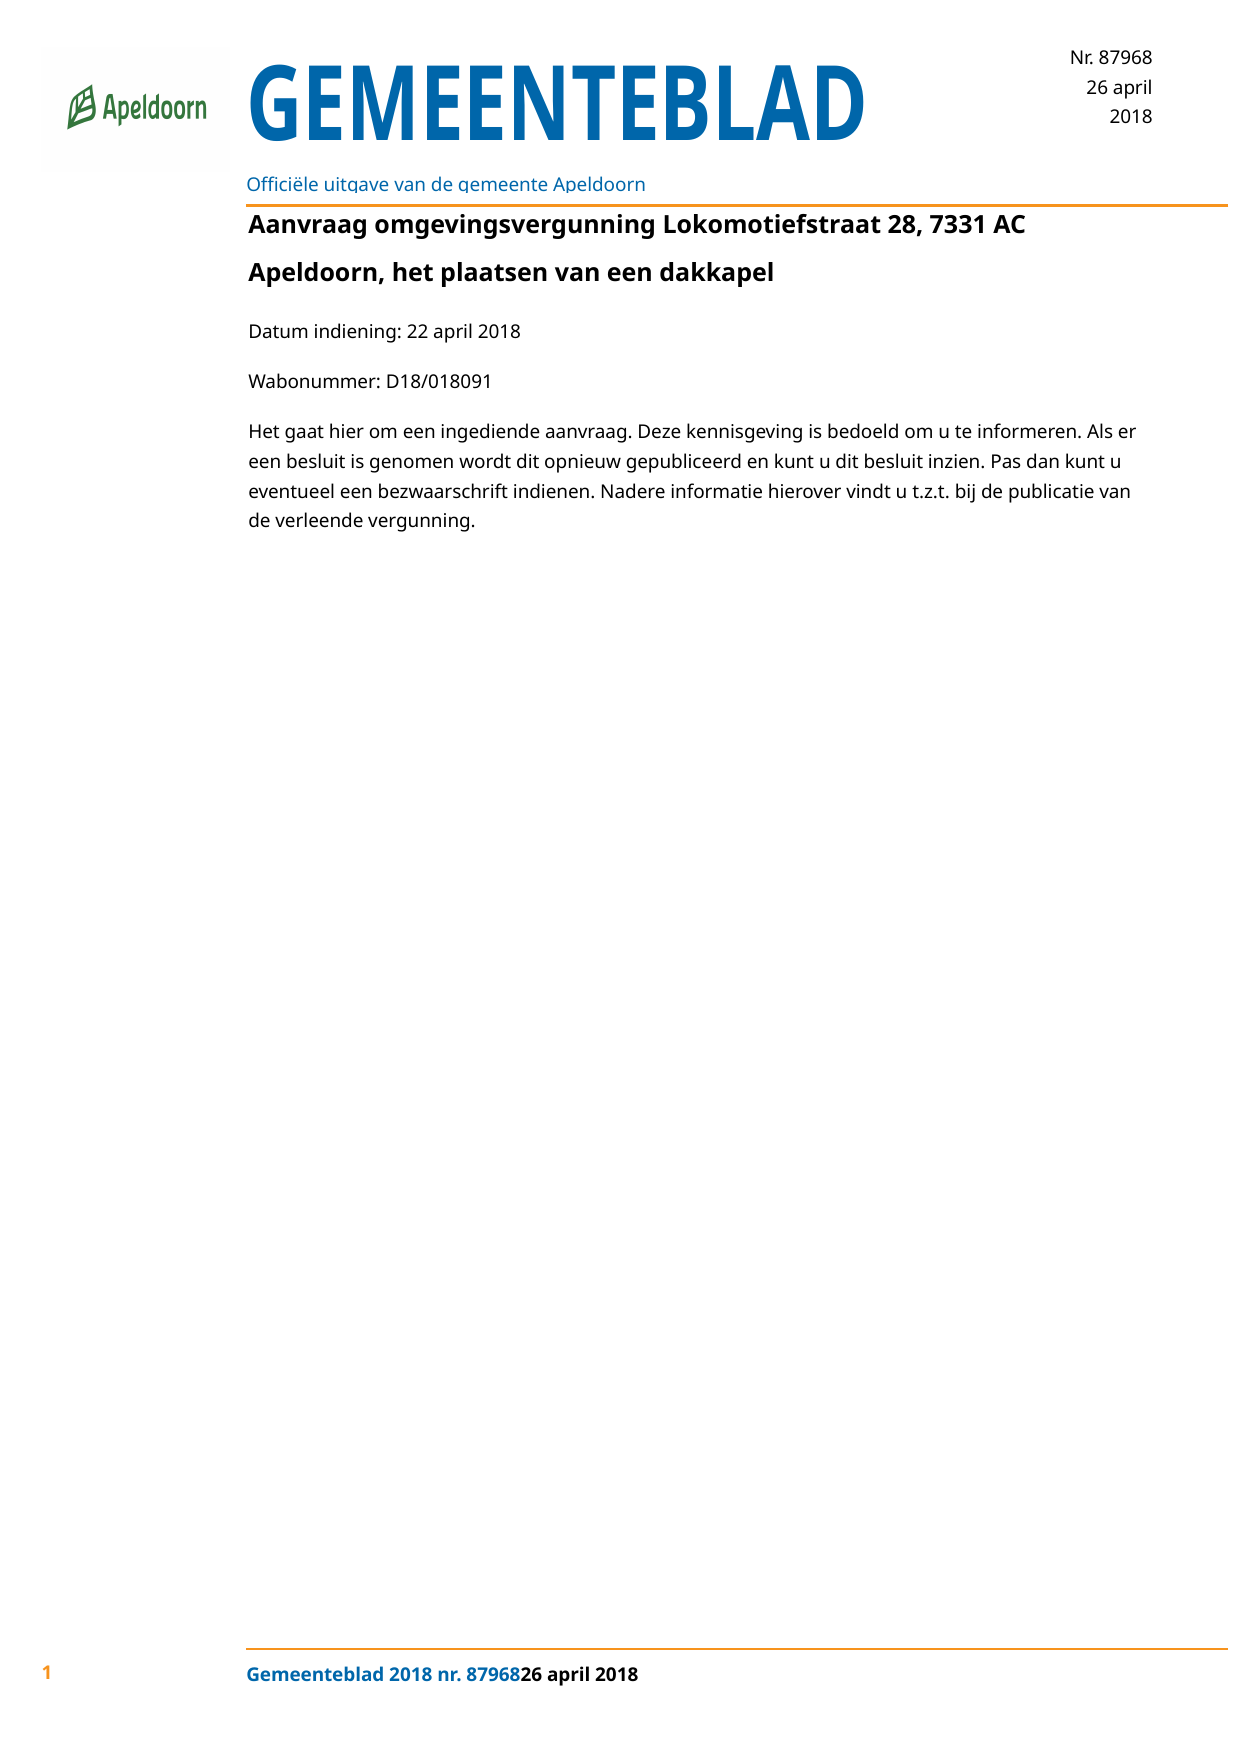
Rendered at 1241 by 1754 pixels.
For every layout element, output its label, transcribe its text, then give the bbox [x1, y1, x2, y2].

text Het gaat hier om een ingediende aanvraag. Deze kennisgeving is bedoeld om u te informeren. Als er een besluit is genomen wordt dit opnieuw gepubliceerd en kunt u dit besluit inzien. Pas dan kunt u eventueel een bezwaarschrift indienen. Nadere informatie hierover vindt u t.z.t. bij de publicatie van de verleende vergunning. [248, 419, 1152, 533]
text Datum indiening: 22 april 2018 [248, 318, 1152, 344]
text Aanvraag omgevingsvergunning Lokomotiefstraat 28, 7331 AC Apeldoorn, het plaatsen van een dakkapel [248, 207, 1152, 288]
picture [41, 47, 231, 172]
text Wabonummer: D18/018091 [248, 368, 1152, 394]
